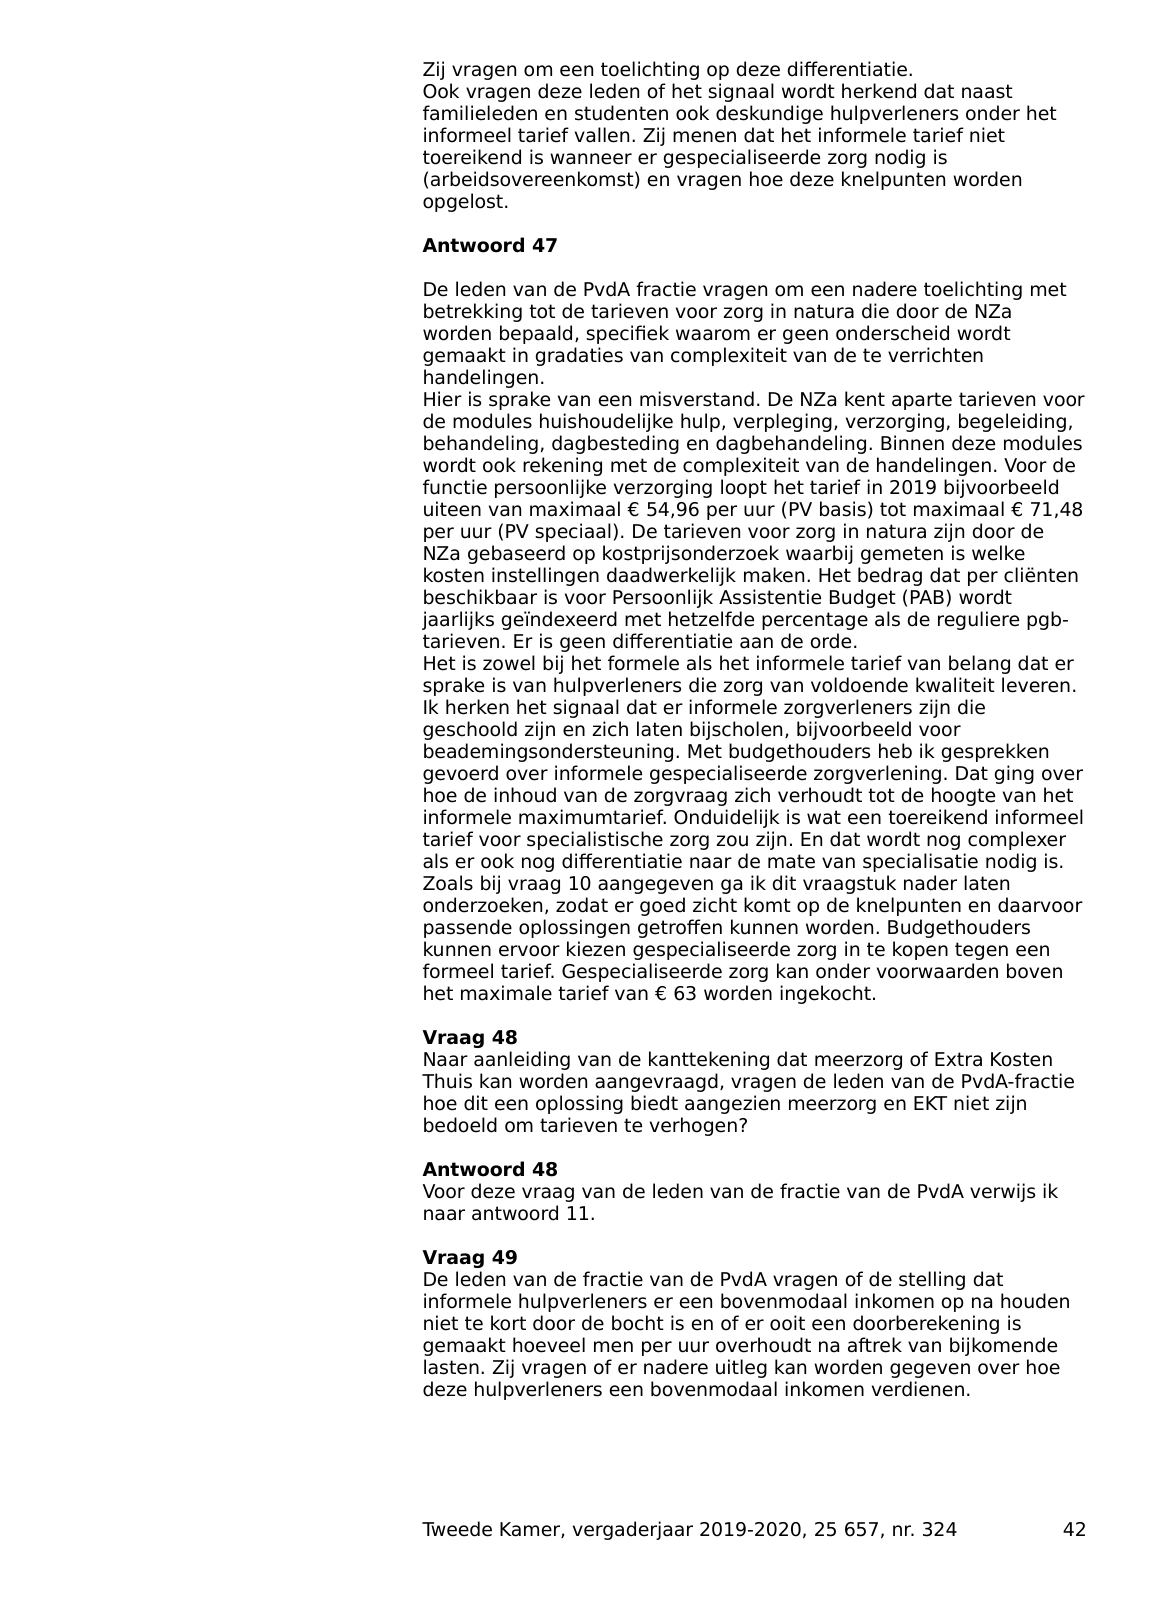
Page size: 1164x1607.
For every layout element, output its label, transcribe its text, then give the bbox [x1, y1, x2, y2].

subtitle Vraag 48 [422, 1027, 1087, 1049]
subtitle Antwoord 47 [422, 235, 1087, 257]
text Hier is sprake van een misverstand. De NZa kent aparte tarieven voor de modules huishoudelijke hulp, verpleging, verzorging, begeleiding, behandeling, dagbesteding en dagbehandeling. Binnen deze modules wordt ook rekening met de complexiteit van de handelingen. Voor de functie persoonlijke verzorging loopt het tarief in 2019 bijvoorbeeld uiteen van maximaal € 54,96 per uur (PV basis) tot maximaal € 71,48 per uur (PV speciaal). De tarieven voor zorg in natura zijn door de NZa gebaseerd op kostprijsonderzoek waarbij gemeten is welke kosten instellingen daadwerkelijk maken. Het bedrag dat per cliënten beschikbaar is voor Persoonlijk Assistentie Budget (PAB) wordt jaarlijks geïndexeerd met hetzelfde percentage als de reguliere pgb-tarieven. Er is geen differentiatie aan de orde. [422, 389, 1087, 653]
text Ook vragen deze leden of het signaal wordt herkend dat naast familieleden en studenten ook deskundige hulpverleners onder het informeel tarief vallen. Zij menen dat het informele tarief niet toereikend is wanneer er gespecialiseerde zorg nodig is (arbeidsovereenkomst) en vragen hoe deze knelpunten worden opgelost. [422, 81, 1087, 213]
text Naar aanleiding van de kanttekening dat meerzorg of Extra Kosten Thuis kan worden aangevraagd, vragen de leden van de PvdA-fractie hoe dit een oplossing biedt aangezien meerzorg en EKT niet zijn bedoeld om tarieven te verhogen? [422, 1049, 1087, 1137]
text Het is zowel bij het formele als het informele tarief van belang dat er sprake is van hulpverleners die zorg van voldoende kwaliteit leveren. Ik herken het signaal dat er informele zorgverleners zijn die geschoold zijn en zich laten bijscholen, bijvoorbeeld voor beademingsondersteuning. Met budgethouders heb ik gesprekken gevoerd over informele gespecialiseerde zorgverlening. Dat ging over hoe de inhoud van de zorgvraag zich verhoudt tot de hoogte van het informele maximumtarief. Onduidelijk is wat een toereikend informeel tarief voor specialistische zorg zou zijn. En dat wordt nog complexer als er ook nog differentiatie naar de mate van specialisatie nodig is. Zoals bij vraag 10 aangegeven ga ik dit vraagstuk nader laten onderzoeken, zodat er goed zicht komt op de knelpunten en daarvoor passende oplossingen getroffen kunnen worden. Budgethouders kunnen ervoor kiezen gespecialiseerde zorg in te kopen tegen een formeel tarief. Gespecialiseerde zorg kan onder voorwaarden boven het maximale tarief van € 63 worden ingekocht. [422, 653, 1087, 1004]
subtitle Vraag 49 [422, 1247, 1087, 1269]
text Zij vragen om een toelichting op deze differentiatie. [422, 59, 1087, 81]
text Voor deze vraag van de leden van de fractie van de PvdA verwijs ik naar antwoord 11. [422, 1181, 1087, 1225]
text De leden van de PvdA fractie vragen om een nadere toelichting met betrekking tot de tarieven voor zorg in natura die door de NZa worden bepaald, specifiek waarom er geen onderscheid wordt gemaakt in gradaties van complexiteit van de te verrichten handelingen. [422, 279, 1087, 389]
subtitle Antwoord 48 [422, 1159, 1087, 1181]
text De leden van de fractie van de PvdA vragen of de stelling dat informele hulpverleners er een bovenmodaal inkomen op na houden niet te kort door de bocht is en of er ooit een doorberekening is gemaakt hoeveel men per uur overhoudt na aftrek van bijkomende lasten. Zij vragen of er nadere uitleg kan worden gegeven over hoe deze hulpverleners een bovenmodaal inkomen verdienen. [422, 1269, 1087, 1401]
